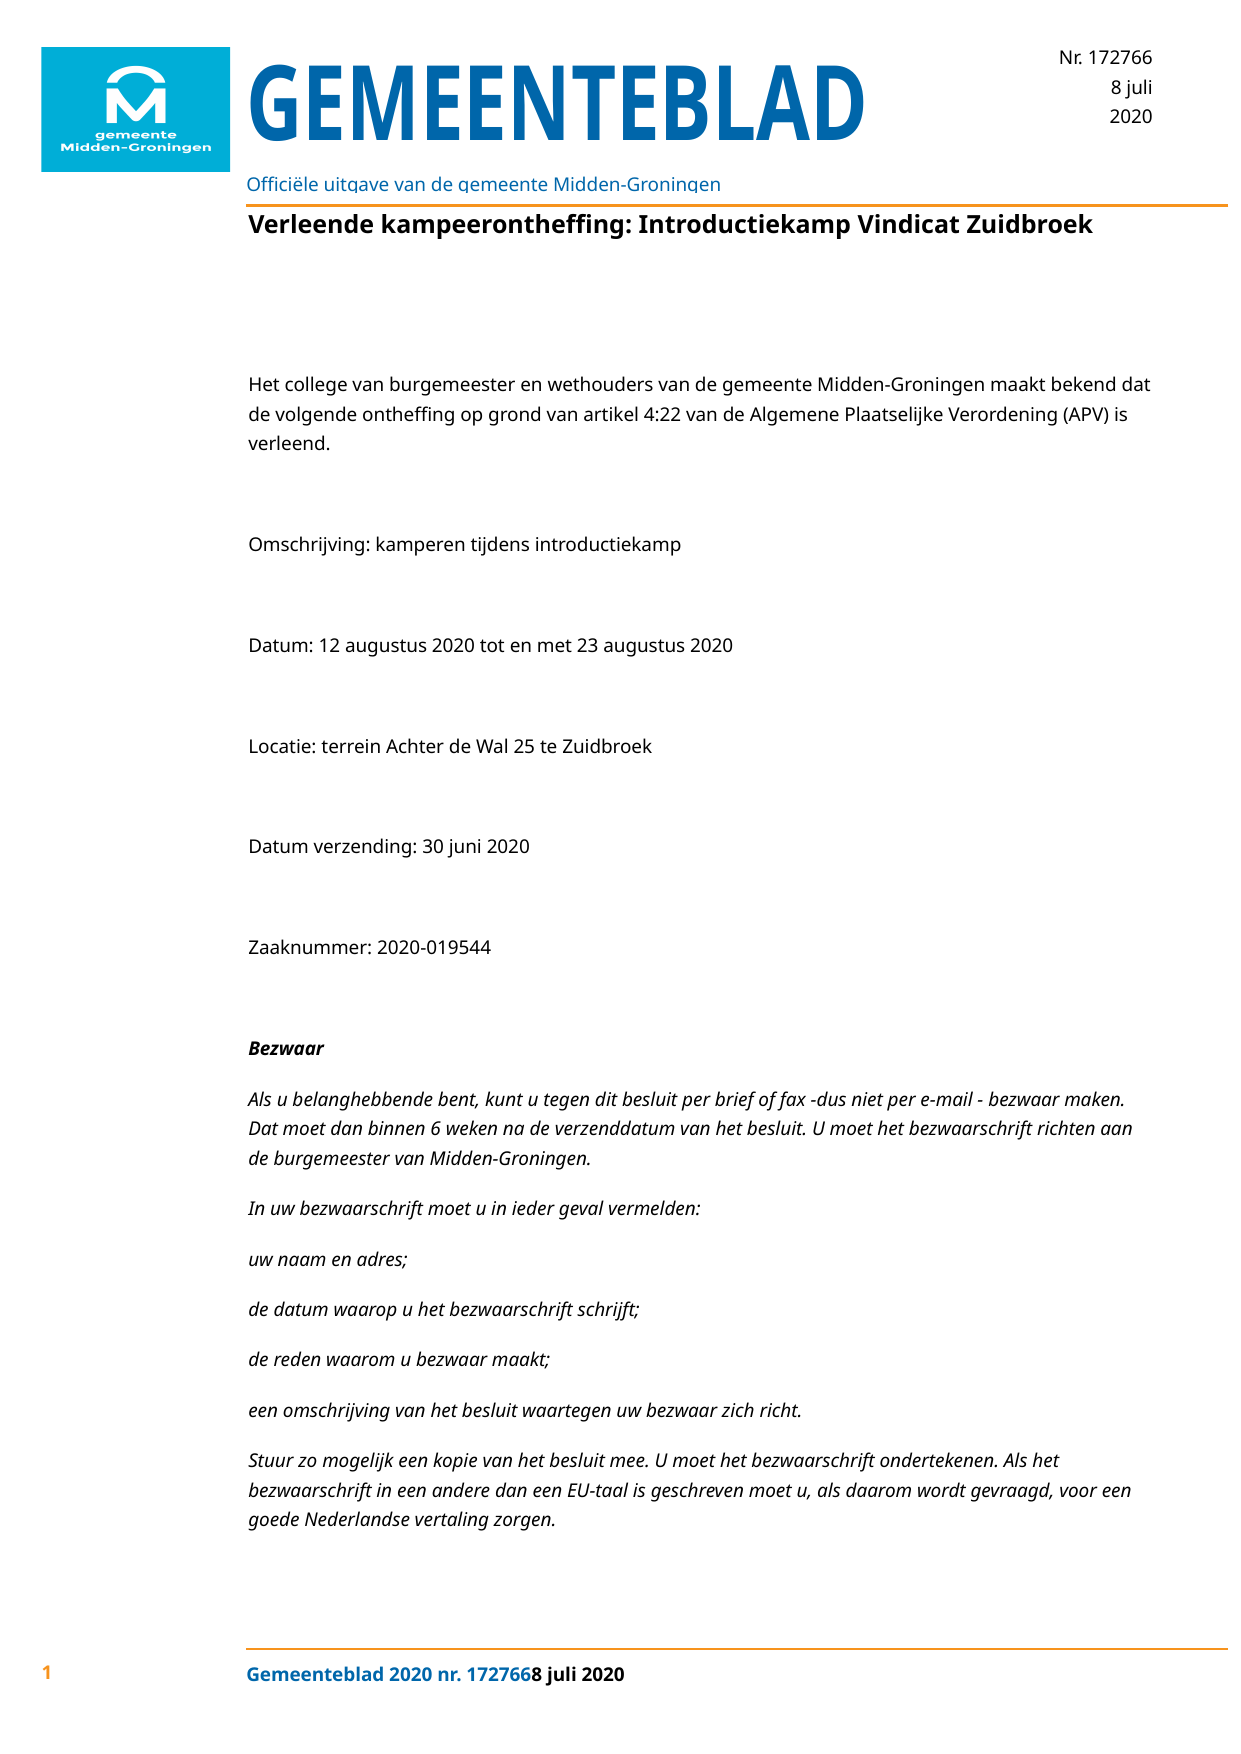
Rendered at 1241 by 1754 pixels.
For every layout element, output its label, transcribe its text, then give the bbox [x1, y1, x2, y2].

text Datum: 12 augustus 2020 tot en met 23 augustus 2020 [248, 632, 1152, 658]
text Verleende kampeerontheffing: Introductiekamp Vindicat Zuidbroek [248, 207, 1152, 241]
picture [107, 89, 165, 122]
text Datum verzending: 30 juni 2020 [248, 834, 1152, 859]
text uw naam en adres; [248, 1246, 1152, 1271]
text Het college van burgemeester en wethouders van de gemeente Midden-Groningen maakt bekend dat de volgende ontheffing op grond van artikel 4:22 van de Algemene Plaatselijke Verordening (APV) is verleend. [248, 371, 1152, 456]
text In uw bezwaarschrift moet u in ieder geval vermelden: [248, 1195, 1152, 1221]
picture [184, 146, 190, 153]
text de reden waarom u bezwaar maakt; [248, 1347, 1152, 1372]
text een omschrijving van het besluit waartegen uw bezwaar zich richt. [248, 1397, 1152, 1423]
text Bezwaar [248, 1035, 1152, 1061]
text Stuur zo mogelijk een kopie van het besluit mee. U moet het bezwaarschrift ondertekenen. Als het bezwaarschrift in een andere dan een EU-taal is geschreven moet u, als daarom wordt gevraagd, voor een goede Nederlandse vertaling zorgen. [248, 1447, 1152, 1532]
text Omschrijving: kamperen tijdens introductiekamp [248, 531, 1152, 557]
text Locatie: terrein Achter de Wal 25 te Zuidbroek [248, 733, 1152, 758]
text Zaaknummer: 2020-019544 [248, 934, 1152, 960]
text Als u belanghebbende bent, kunt u tegen dit besluit per brief of fax -dus niet per e-mail - bezwaar maken. Dat moet dan binnen 6 weken na de verzenddatum van het besluit. U moet het bezwaarschrift richten aan de burgemeester van Midden-Groningen. [248, 1086, 1152, 1171]
text de datum waarop u het bezwaarschrift schrijft; [248, 1296, 1152, 1322]
picture [108, 66, 164, 82]
